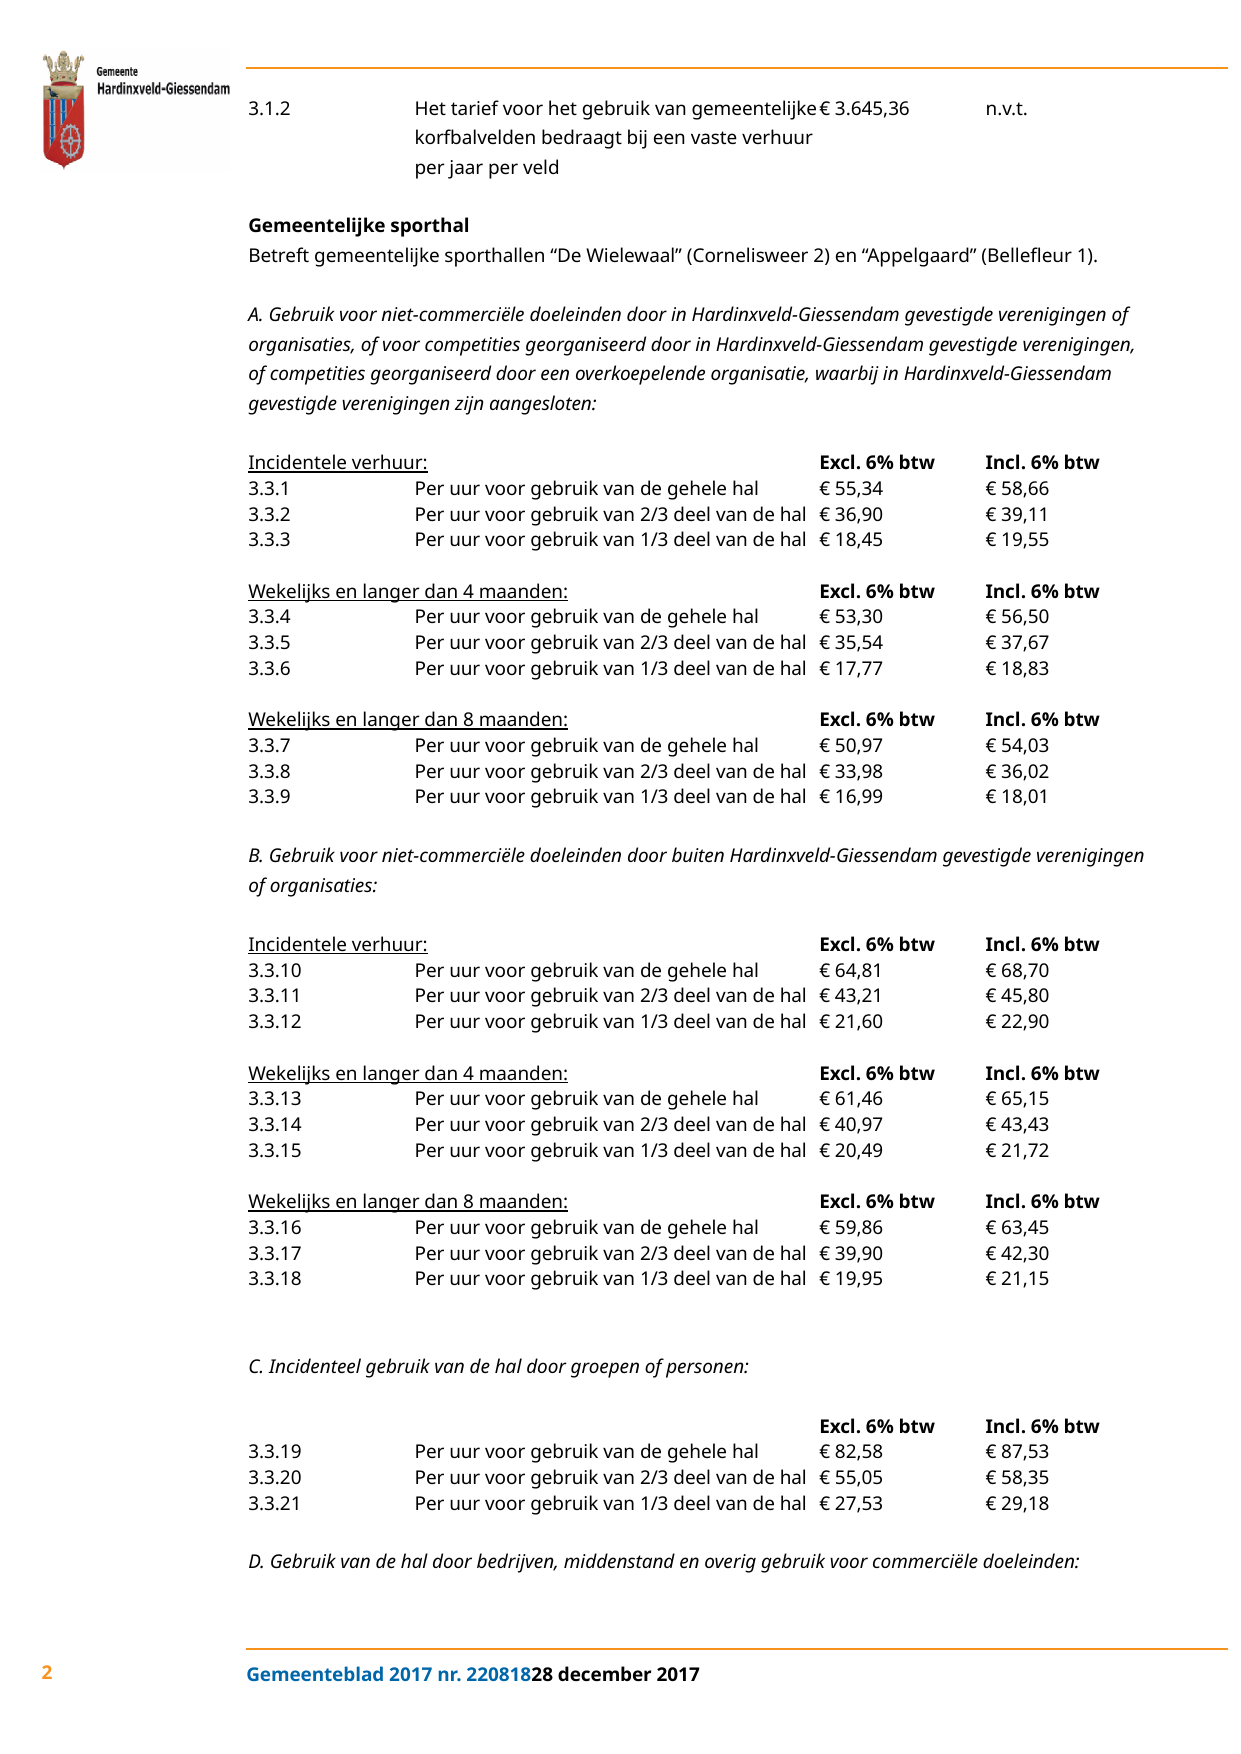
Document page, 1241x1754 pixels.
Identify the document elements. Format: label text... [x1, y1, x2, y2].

table_cell 3.3.15 [248, 1137, 414, 1163]
table_cell Per uur voor gebruik van 2/3 deel van de hal [414, 983, 819, 1008]
table_cell € 18,45 [819, 526, 985, 552]
table_cell € 40,97 [819, 1111, 985, 1137]
table_cell 3.3.17 [248, 1240, 414, 1266]
table_header [248, 1413, 414, 1439]
table_cell € 37,67 [985, 629, 1152, 655]
table_cell € 39,90 [819, 1240, 985, 1266]
table_cell Excl. 6% btw [819, 1060, 985, 1086]
table_header Excl. 6% btw [819, 1413, 985, 1439]
table_header Excl. 6% btw [819, 449, 985, 475]
table_cell Excl. 6% btw [819, 578, 985, 604]
text Gemeentelijke sporthal [248, 212, 1152, 238]
table_cell € 64,81 [819, 957, 985, 983]
table_cell € 3.645,36 [819, 95, 985, 180]
table_cell Wekelijks en langer dan 8 maanden: [248, 707, 819, 732]
table_cell Incl. 6% btw [985, 578, 1152, 604]
table_cell [248, 552, 414, 578]
table_cell 3.3.12 [248, 1008, 414, 1034]
table_header Incl. 6% btw [985, 449, 1152, 475]
table_cell 3.1.2 [248, 95, 414, 180]
table_cell € 39,11 [985, 501, 1152, 526]
table_cell € 17,77 [819, 655, 985, 681]
table_cell n.v.t. [985, 95, 1152, 180]
table_cell 3.3.7 [248, 732, 414, 758]
table_cell Wekelijks en langer dan 4 maanden: [248, 1060, 819, 1086]
table_cell € 65,15 [985, 1086, 1152, 1111]
table_cell 3.3.1 [248, 475, 414, 501]
table_cell 3.3.20 [248, 1465, 414, 1490]
table_cell € 82,58 [819, 1439, 985, 1464]
table_header Incl. 6% btw [985, 1413, 1152, 1439]
text Betreft gemeentelijke sporthallen “De Wielewaal” (Cornelisweer 2) en “Appelgaard” (Bellefleur 1). [248, 242, 1152, 268]
table_cell € 56,50 [985, 604, 1152, 629]
table_cell € 27,53 [819, 1490, 985, 1516]
text C. Incidenteel gebruik van de hal door groepen of personen: [248, 1354, 1152, 1379]
table_cell € 22,90 [985, 1008, 1152, 1034]
table_cell Per uur voor gebruik van 2/3 deel van de hal [414, 1240, 819, 1266]
table_cell € 33,98 [819, 758, 985, 784]
table_cell € 18,01 [985, 784, 1152, 809]
table_cell [248, 681, 414, 707]
table_cell Per uur voor gebruik van 1/3 deel van de hal [414, 1266, 819, 1291]
table_cell Per uur voor gebruik van 2/3 deel van de hal [414, 629, 819, 655]
table_cell € 21,15 [985, 1266, 1152, 1291]
table_cell [819, 1034, 985, 1060]
table_cell 3.3.16 [248, 1214, 414, 1240]
table_cell 3.3.10 [248, 957, 414, 983]
table_cell Per uur voor gebruik van de gehele hal [414, 1214, 819, 1240]
table_cell [819, 681, 985, 707]
table_cell 3.3.19 [248, 1439, 414, 1464]
table_cell Het tarief voor het gebruik van gemeentelijke korfbalvelden bedraagt bij een vaste verhuur per jaar per veld [414, 95, 819, 180]
table_cell € 36,02 [985, 758, 1152, 784]
table_cell € 21,72 [985, 1137, 1152, 1163]
table_cell € 18,83 [985, 655, 1152, 681]
table_cell 3.3.21 [248, 1490, 414, 1516]
table_cell [414, 1034, 819, 1060]
table_cell Incl. 6% btw [985, 1189, 1152, 1214]
table_cell € 55,05 [819, 1465, 985, 1490]
table_cell 3.3.5 [248, 629, 414, 655]
table_cell [819, 552, 985, 578]
table_header Incidentele verhuur: [248, 931, 819, 957]
table_cell € 55,34 [819, 475, 985, 501]
table_cell Per uur voor gebruik van de gehele hal [414, 475, 819, 501]
picture [41, 47, 231, 172]
table_cell € 45,80 [985, 983, 1152, 1008]
table_header [414, 1413, 819, 1439]
table_cell Per uur voor gebruik van 1/3 deel van de hal [414, 655, 819, 681]
table_cell Per uur voor gebruik van 1/3 deel van de hal [414, 1137, 819, 1163]
table_cell € 35,54 [819, 629, 985, 655]
table_cell € 16,99 [819, 784, 985, 809]
text A. Gebruik voor niet-commerciële doeleinden door in Hardinxveld-Giessendam gevestigde verenigingen of organisaties, of voor competities georganiseerd door in Hardinxveld-Giessendam gevestigde verenigingen, of competities georganiseerd door een overkoepelende organisatie, waarbij in Hardinxveld-Giessendam gevestigde verenigingen zijn aangesloten: [248, 301, 1152, 416]
table_cell Per uur voor gebruik van 2/3 deel van de hal [414, 501, 819, 526]
table_cell [985, 1034, 1152, 1060]
table_cell 3.3.6 [248, 655, 414, 681]
table_cell Per uur voor gebruik van de gehele hal [414, 1439, 819, 1464]
table_cell Per uur voor gebruik van 2/3 deel van de hal [414, 758, 819, 784]
table_cell 3.3.4 [248, 604, 414, 629]
table_header Incl. 6% btw [985, 931, 1152, 957]
table_cell € 19,55 [985, 526, 1152, 552]
table_cell 3.3.14 [248, 1111, 414, 1137]
table_cell € 43,43 [985, 1111, 1152, 1137]
table_cell € 63,45 [985, 1214, 1152, 1240]
table_cell € 21,60 [819, 1008, 985, 1034]
table_cell Wekelijks en langer dan 4 maanden: [248, 578, 819, 604]
table_cell [248, 1163, 414, 1188]
table_cell Per uur voor gebruik van de gehele hal [414, 732, 819, 758]
table_cell € 29,18 [985, 1490, 1152, 1516]
table_cell [985, 552, 1152, 578]
table_cell 3.3.9 [248, 784, 414, 809]
table_cell Wekelijks en langer dan 8 maanden: [248, 1189, 819, 1214]
table_cell € 68,70 [985, 957, 1152, 983]
table_cell Incl. 6% btw [985, 1060, 1152, 1086]
table_cell Per uur voor gebruik van 2/3 deel van de hal [414, 1111, 819, 1137]
table_cell Per uur voor gebruik van 1/3 deel van de hal [414, 784, 819, 809]
table_cell € 54,03 [985, 732, 1152, 758]
table_cell Excl. 6% btw [819, 1189, 985, 1214]
table_cell € 61,46 [819, 1086, 985, 1111]
table_cell Per uur voor gebruik van 1/3 deel van de hal [414, 1008, 819, 1034]
table_header Incidentele verhuur: [248, 449, 819, 475]
text D. Gebruik van de hal door bedrijven, middenstand en overig gebruik voor commerciële doeleinden: [248, 1549, 1152, 1574]
table_cell € 20,49 [819, 1137, 985, 1163]
table_cell € 42,30 [985, 1240, 1152, 1266]
table_cell [414, 1163, 819, 1188]
table_cell [414, 552, 819, 578]
table_cell € 58,35 [985, 1465, 1152, 1490]
text B. Gebruik voor niet-commerciële doeleinden door buiten Hardinxveld-Giessendam gevestigde verenigingen of organisaties: [248, 842, 1152, 898]
table_cell € 36,90 [819, 501, 985, 526]
table_cell 3.3.8 [248, 758, 414, 784]
table_cell Per uur voor gebruik van de gehele hal [414, 604, 819, 629]
table_cell 3.3.13 [248, 1086, 414, 1111]
table_cell Per uur voor gebruik van 2/3 deel van de hal [414, 1465, 819, 1490]
table_cell 3.3.18 [248, 1266, 414, 1291]
table_cell Per uur voor gebruik van de gehele hal [414, 957, 819, 983]
table_cell Per uur voor gebruik van 1/3 deel van de hal [414, 1490, 819, 1516]
table_cell [819, 1163, 985, 1188]
table_cell Incl. 6% btw [985, 707, 1152, 732]
table_cell 3.3.3 [248, 526, 414, 552]
table_cell [985, 1163, 1152, 1188]
table_cell 3.3.11 [248, 983, 414, 1008]
table_cell [248, 1034, 414, 1060]
table_cell [985, 681, 1152, 707]
table_cell € 53,30 [819, 604, 985, 629]
table_cell € 43,21 [819, 983, 985, 1008]
table_cell € 50,97 [819, 732, 985, 758]
table_cell € 87,53 [985, 1439, 1152, 1464]
table_cell [414, 681, 819, 707]
table_cell € 19,95 [819, 1266, 985, 1291]
table_cell Excl. 6% btw [819, 707, 985, 732]
table_header Excl. 6% btw [819, 931, 985, 957]
table_cell 3.3.2 [248, 501, 414, 526]
table_cell € 59,86 [819, 1214, 985, 1240]
table_cell Per uur voor gebruik van de gehele hal [414, 1086, 819, 1111]
table_cell € 58,66 [985, 475, 1152, 501]
table_cell Per uur voor gebruik van 1/3 deel van de hal [414, 526, 819, 552]
